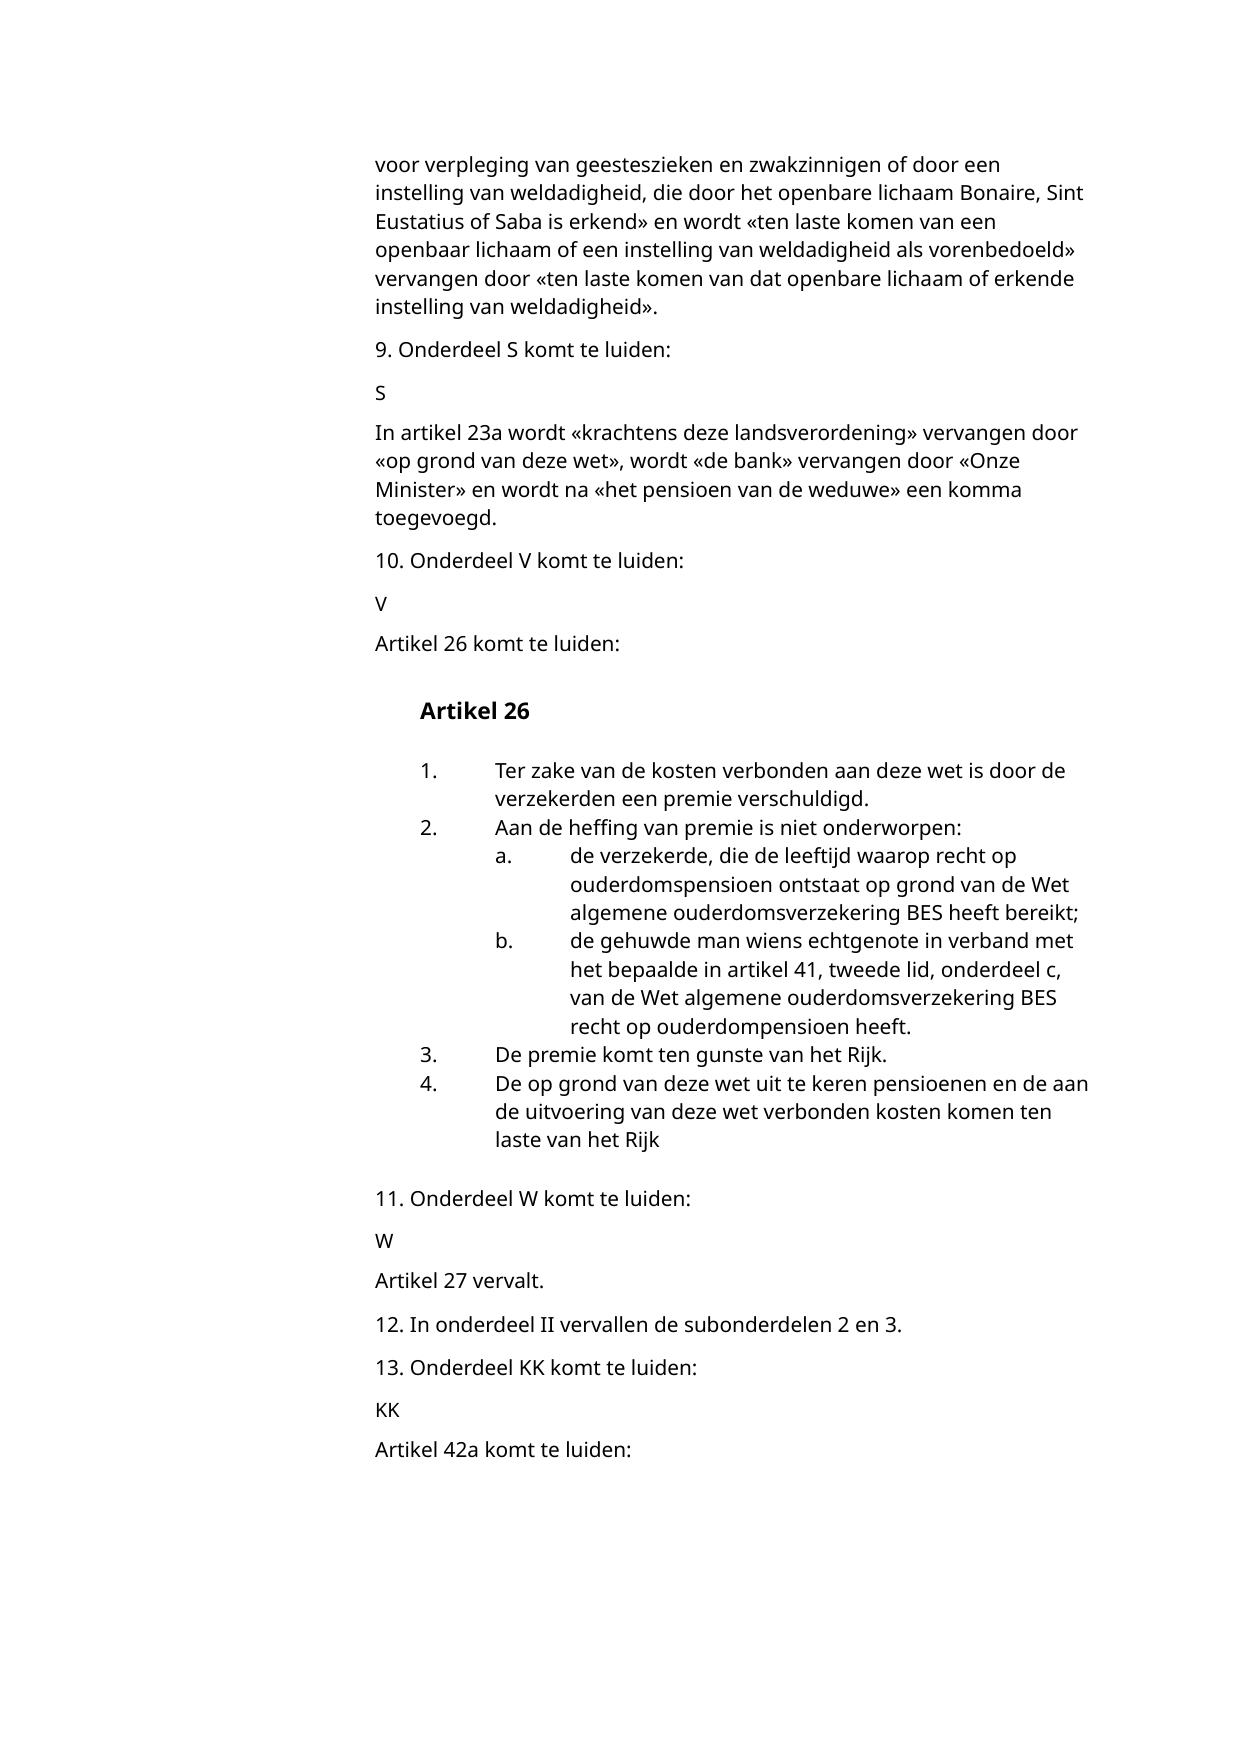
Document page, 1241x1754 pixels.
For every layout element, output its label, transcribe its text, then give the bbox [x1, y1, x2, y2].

text 10. Onderdeel V komt te luiden: [375, 547, 1090, 575]
text W [375, 1227, 1090, 1254]
text Artikel 26 komt te luiden: [375, 629, 1090, 657]
text 13. Onderdeel KK komt te luiden: [375, 1353, 1090, 1382]
list Aan de heffing van premie is niet onderworpen: [420, 813, 1090, 841]
text 12. In onderdeel II vervallen de subonderdelen 2 en 3. [375, 1310, 1090, 1338]
text voor verpleging van geesteszieken en zwakzinnigen of door een instelling van weldadigheid, die door het openbare lichaam Bonaire, Sint Eustatius of Saba is erkend» en wordt «ten laste komen van een openbaar lichaam of een instelling van weldadigheid als vorenbedoeld» vervangen door «ten laste komen van dat openbare lichaam of erkende instelling van weldadigheid». [375, 150, 1090, 321]
text Artikel 27 vervalt. [375, 1266, 1090, 1295]
list De op grond van deze wet uit te keren pensioenen en de aan de uitvoering van deze wet verbonden kosten komen ten laste van het Rijk [420, 1069, 1090, 1154]
text In artikel 23a wordt «krachtens deze landsverordening» vervangen door «op grond van deze wet», wordt «de bank» vervangen door «Onze Minister» en wordt na «het pensioen van de weduwe» een komma toegevoegd. [375, 418, 1090, 532]
list de verzekerde, die de leeftijd waarop recht op ouderdomspensioen ontstaat op grond van de Wet algemene ouderdomsverzekering BES heeft bereikt; [495, 841, 1090, 927]
text 11. Onderdeel W komt te luiden: [375, 1184, 1090, 1212]
text 9. Onderdeel S komt te luiden: [375, 336, 1090, 364]
list de gehuwde man wiens echtgenote in verband met het bepaalde in artikel 41, tweede lid, onderdeel c, van de Wet algemene ouderdomsverzekering BES recht op ouderdompensioen heeft. [495, 927, 1090, 1040]
text Artikel 42a komt te luiden: [375, 1435, 1090, 1464]
subtitle Artikel 26 [420, 695, 1090, 726]
list Ter zake van de kosten verbonden aan deze wet is door de verzekerden een premie verschuldigd. [420, 756, 1090, 813]
list De premie komt ten gunste van het Rijk. [420, 1040, 1090, 1069]
text KK [375, 1397, 1090, 1423]
text V [375, 590, 1090, 617]
text S [375, 379, 1090, 406]
